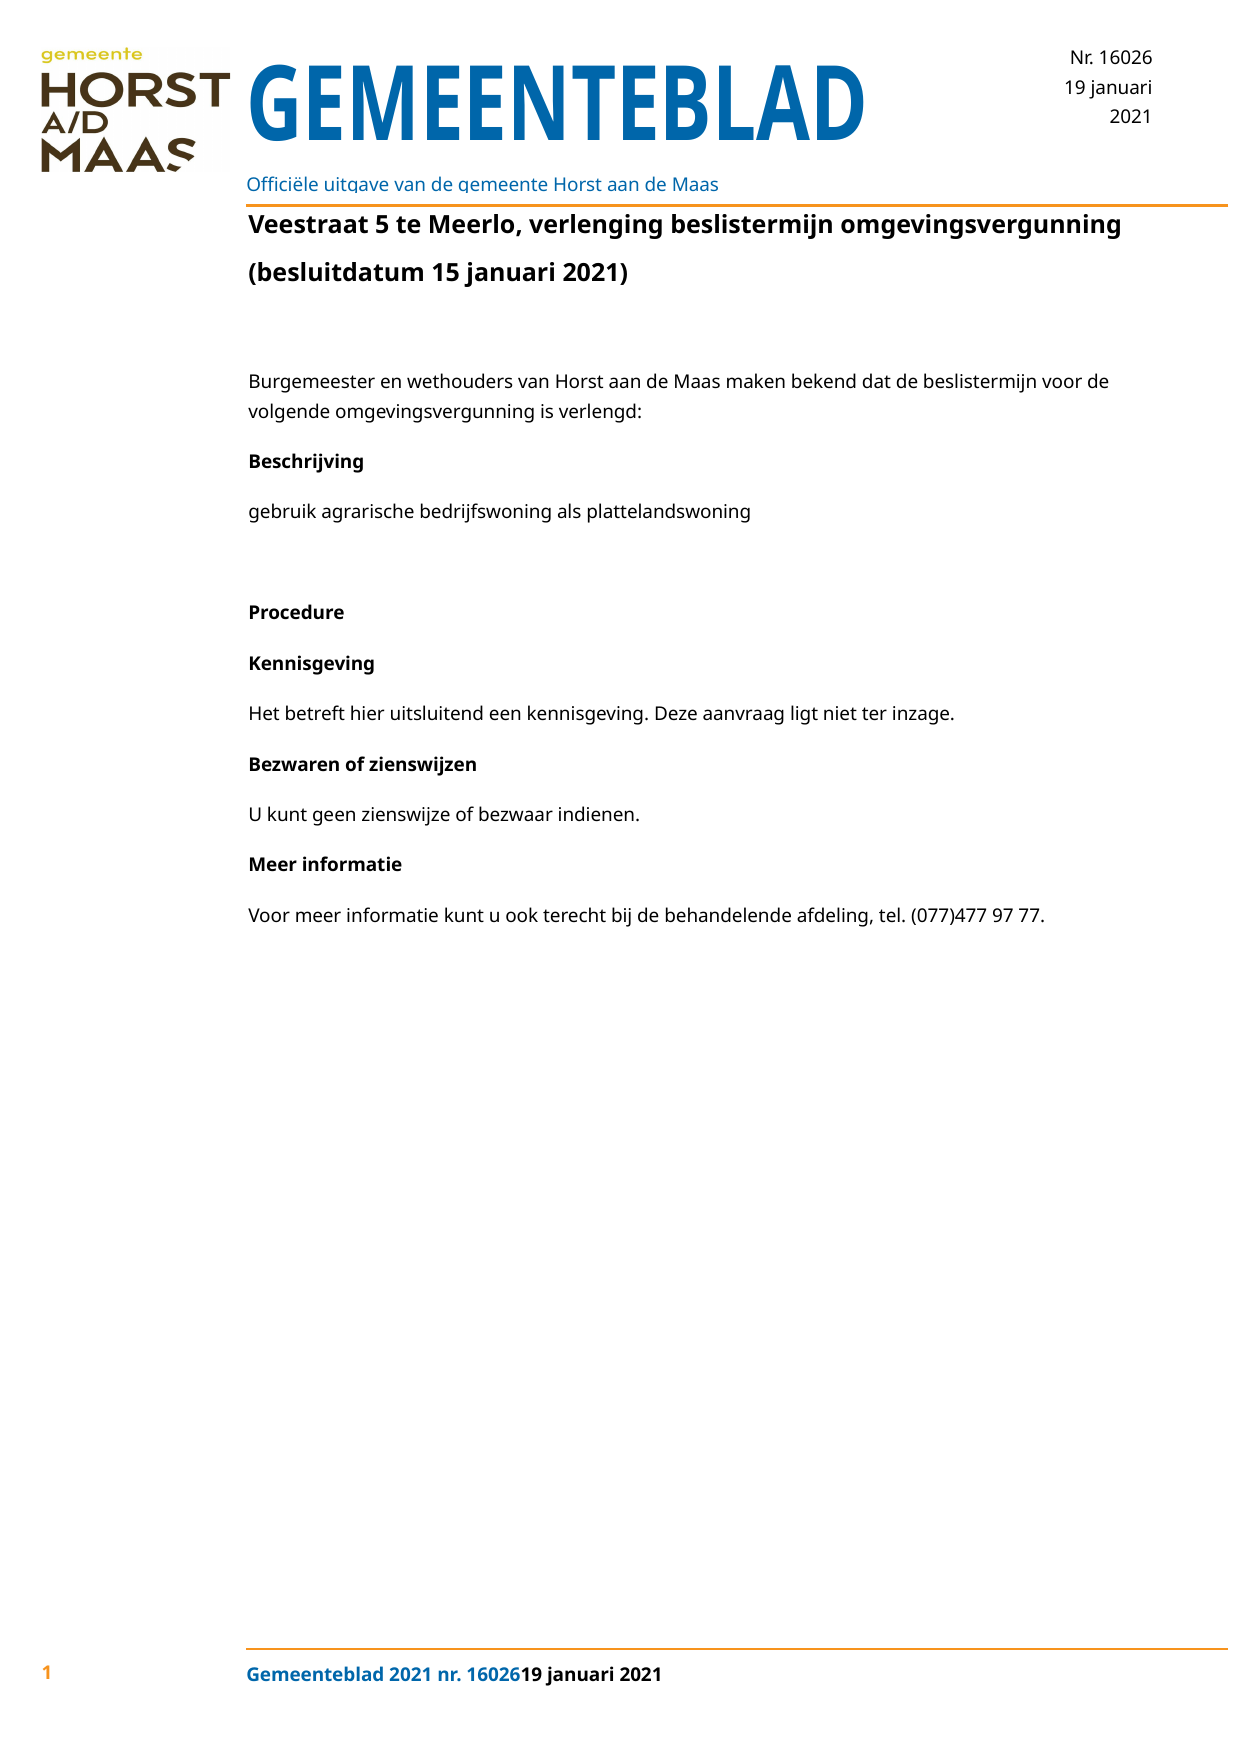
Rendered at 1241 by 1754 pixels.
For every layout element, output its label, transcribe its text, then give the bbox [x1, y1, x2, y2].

text Burgemeester en wethouders van Horst aan de Maas maken bekend dat de beslistermijn voor de volgende omgevingsvergunning is verlengd: [248, 368, 1152, 424]
text Procedure [248, 599, 1152, 625]
text U kunt geen zienswijze of bezwaar indienen. [248, 801, 1152, 827]
text Voor meer informatie kunt u ook terecht bij de behandelende afdeling, tel. (077)477 97 77. [248, 902, 1152, 928]
text Kennisgeving [248, 650, 1152, 676]
text Beschrijving [248, 448, 1152, 474]
text Het betreft hier uitsluitend een kennisgeving. Deze aanvraag ligt niet ter inzage. [248, 700, 1152, 726]
text Veestraat 5 te Meerlo, verlenging beslistermijn omgevingsvergunning (besluitdatum 15 januari 2021) [248, 207, 1152, 288]
picture [41, 47, 231, 172]
text Meer informatie [248, 852, 1152, 877]
text gebruik agrarische bedrijfswoning als plattelandswoning [248, 499, 1152, 524]
text Bezwaren of zienswijzen [248, 751, 1152, 777]
